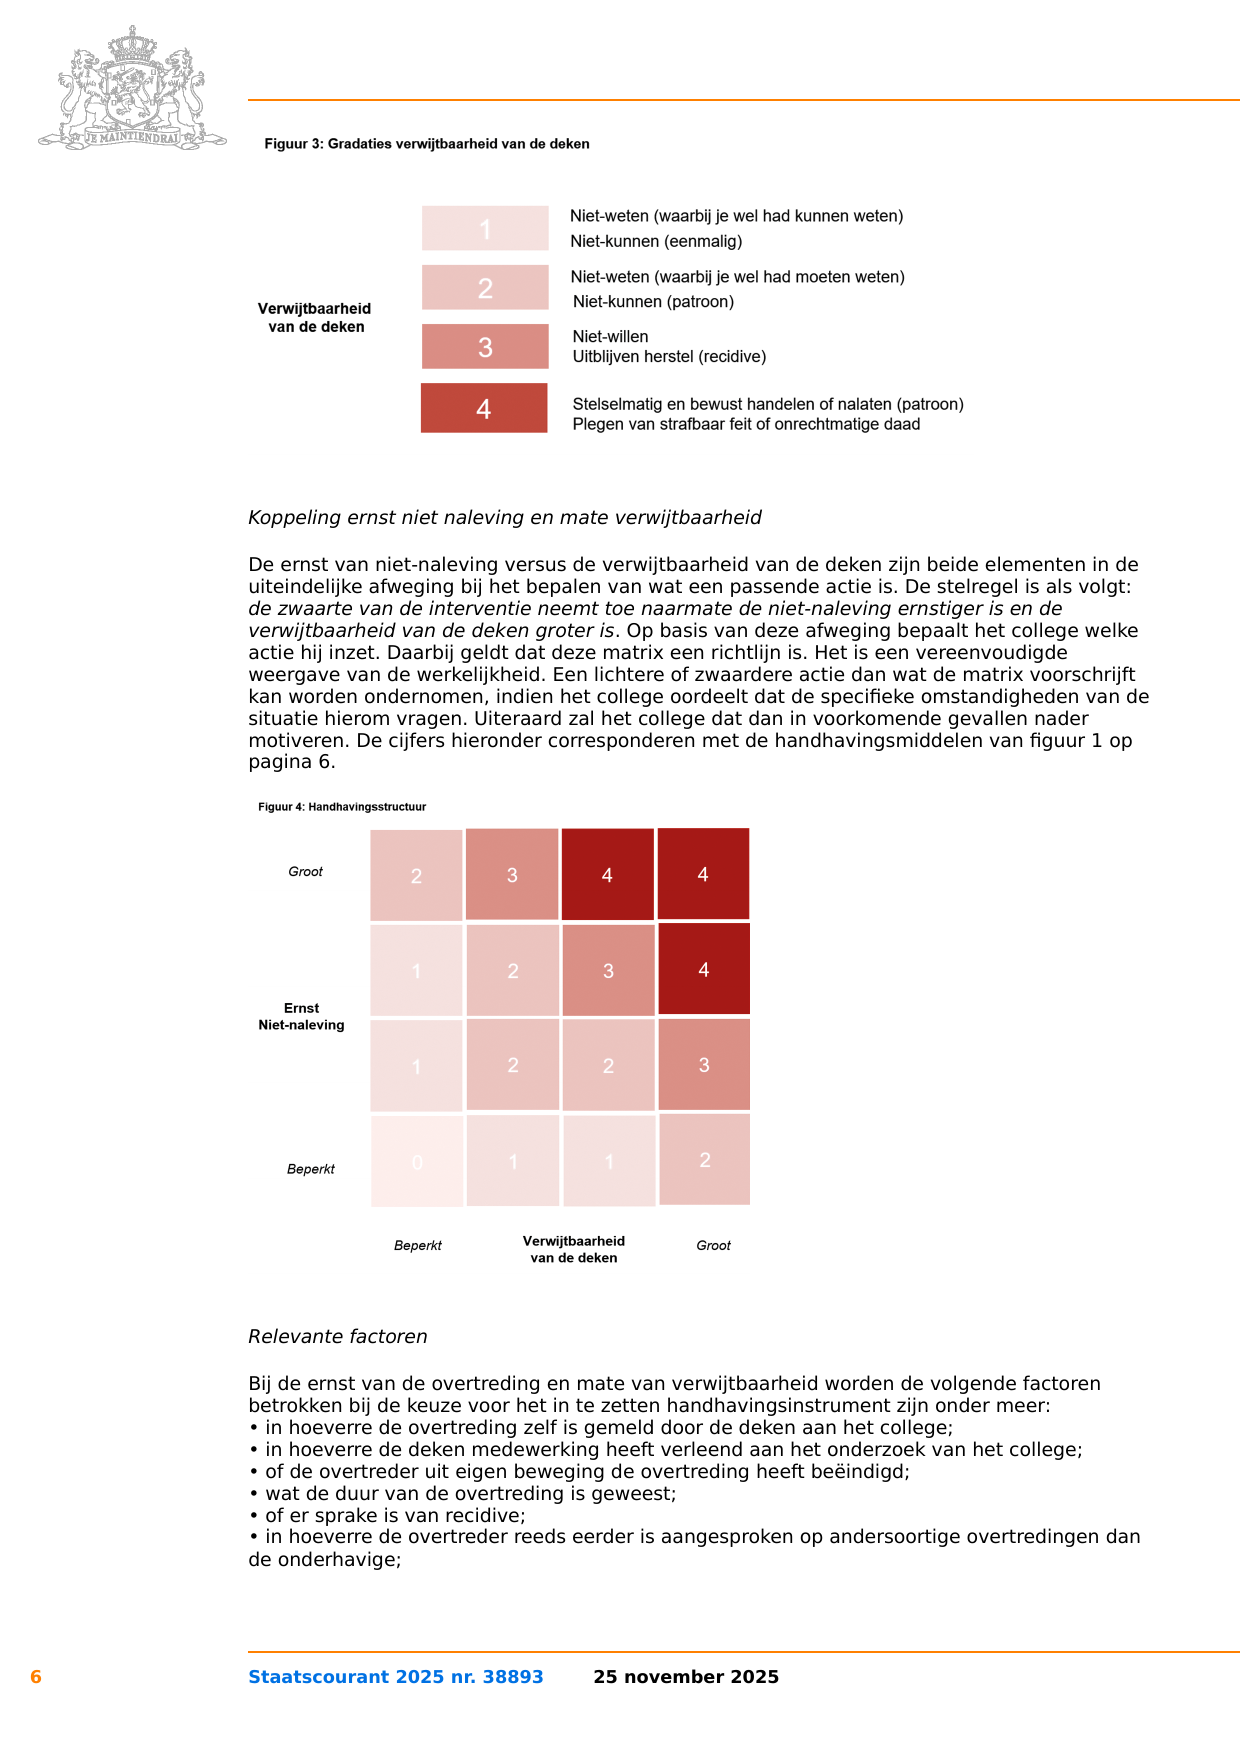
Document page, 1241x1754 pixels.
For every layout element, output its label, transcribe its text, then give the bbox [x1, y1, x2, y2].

text • in hoeverre de deken medewerking heeft verleend aan het onderzoek van het college; [248, 1438, 1163, 1461]
text • of er sprake is van recidive; [248, 1504, 1163, 1526]
text • in hoeverre de overtreder reeds eerder is aangesproken op andersoortige overtredingen dan de onderhavige; [248, 1526, 1163, 1570]
picture [248, 130, 975, 455]
picture [38, 25, 227, 150]
text • in hoeverre de overtreding zelf is gemeld door de deken aan het college; [248, 1417, 1163, 1438]
subtitle Relevante factoren [248, 1326, 1163, 1348]
text De ernst van niet-naleving versus de verwijtbaarheid van de deken zijn beide elementen in de uiteindelijke afweging bij het bepalen van wat een passende actie is. De stelregel is als volgt: de zwaarte van de interventie neemt toe naarmate de niet-naleving ernstiger is en de verwijtbaarheid van de deken groter is. Op basis van deze afweging bepaalt het college welke actie hij inzet. Daarbij geldt dat deze matrix een richtlijn is. Het is een vereenvoudigde weergave van de werkelijkheid. Een lichtere of zwaardere actie dan wat de matrix voorschrijft kan worden ondernomen, indien het college oordeelt dat de specifieke omstandigheden van de situatie hierom vragen. Uiteraard zal het college dat dan in voorkomende gevallen nader motiveren. De cijfers hieronder corresponderen met de handhavingsmiddelen van figuur 1 op pagina 6. [248, 554, 1163, 773]
picture [248, 795, 750, 1274]
text Bij de ernst van de overtreding en mate van verwijtbaarheid worden de volgende factoren betrokken bij de keuze voor het in te zetten handhavingsinstrument zijn onder meer: [248, 1373, 1163, 1417]
text • wat de duur van de overtreding is geweest; [248, 1482, 1163, 1504]
subtitle Koppeling ernst niet naleving en mate verwijtbaarheid [248, 507, 1163, 529]
text • of de overtreder uit eigen beweging de overtreding heeft beëindigd; [248, 1461, 1163, 1482]
